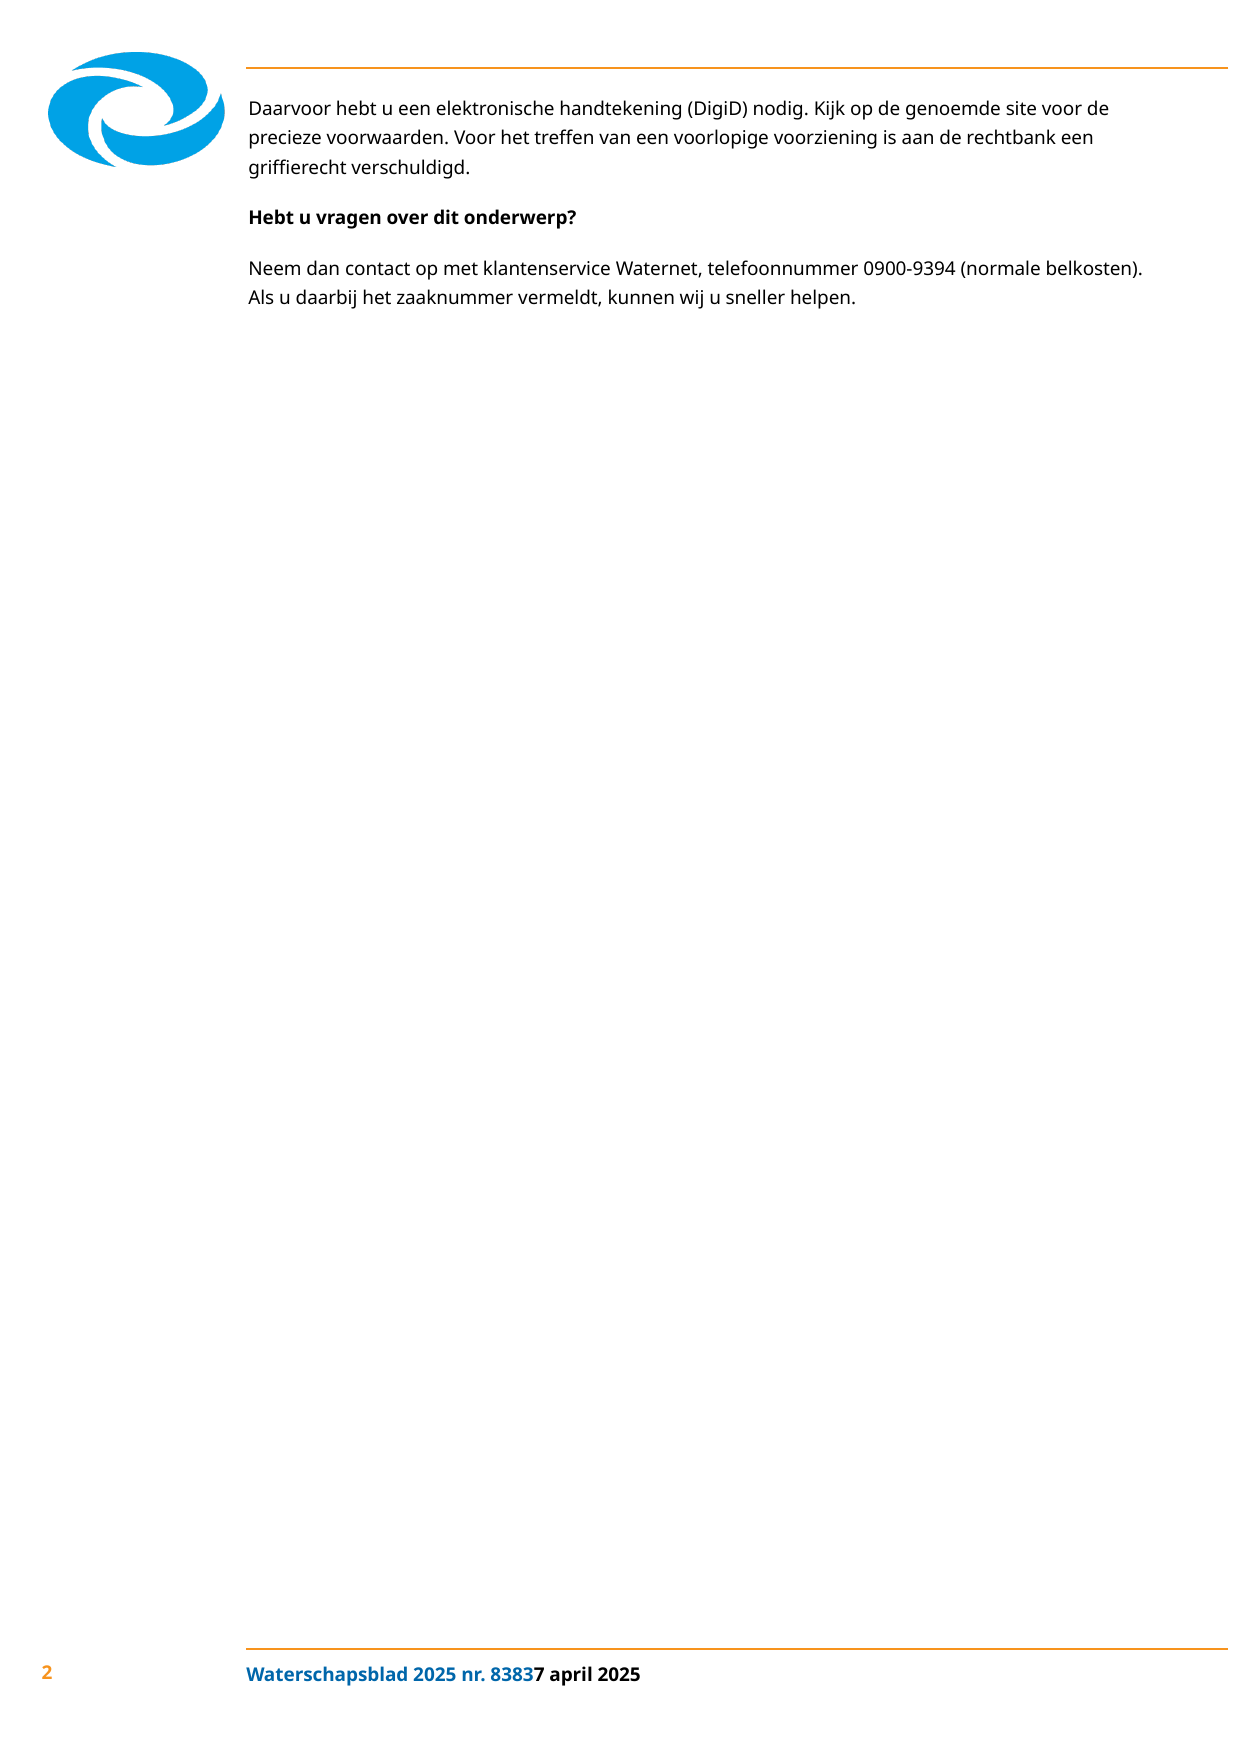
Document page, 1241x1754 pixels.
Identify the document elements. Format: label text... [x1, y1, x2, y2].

text Neem dan contact op met klantenservice Waternet, telefoonnummer 0900-9394 (normale belkosten). Als u daarbij het zaaknummer vermeldt, kunnen wij u sneller helpen. [248, 255, 1152, 310]
picture [41, 47, 231, 172]
text Hebt u vragen over dit onderwerp? [248, 204, 1152, 230]
text Daarvoor hebt u een elektronische handtekening (DigiD) nodig. Kijk op de genoemde site voor de precieze voorwaarden. Voor het treffen van een voorlopige voorziening is aan de rechtbank een griffierecht verschuldigd. [248, 95, 1152, 180]
